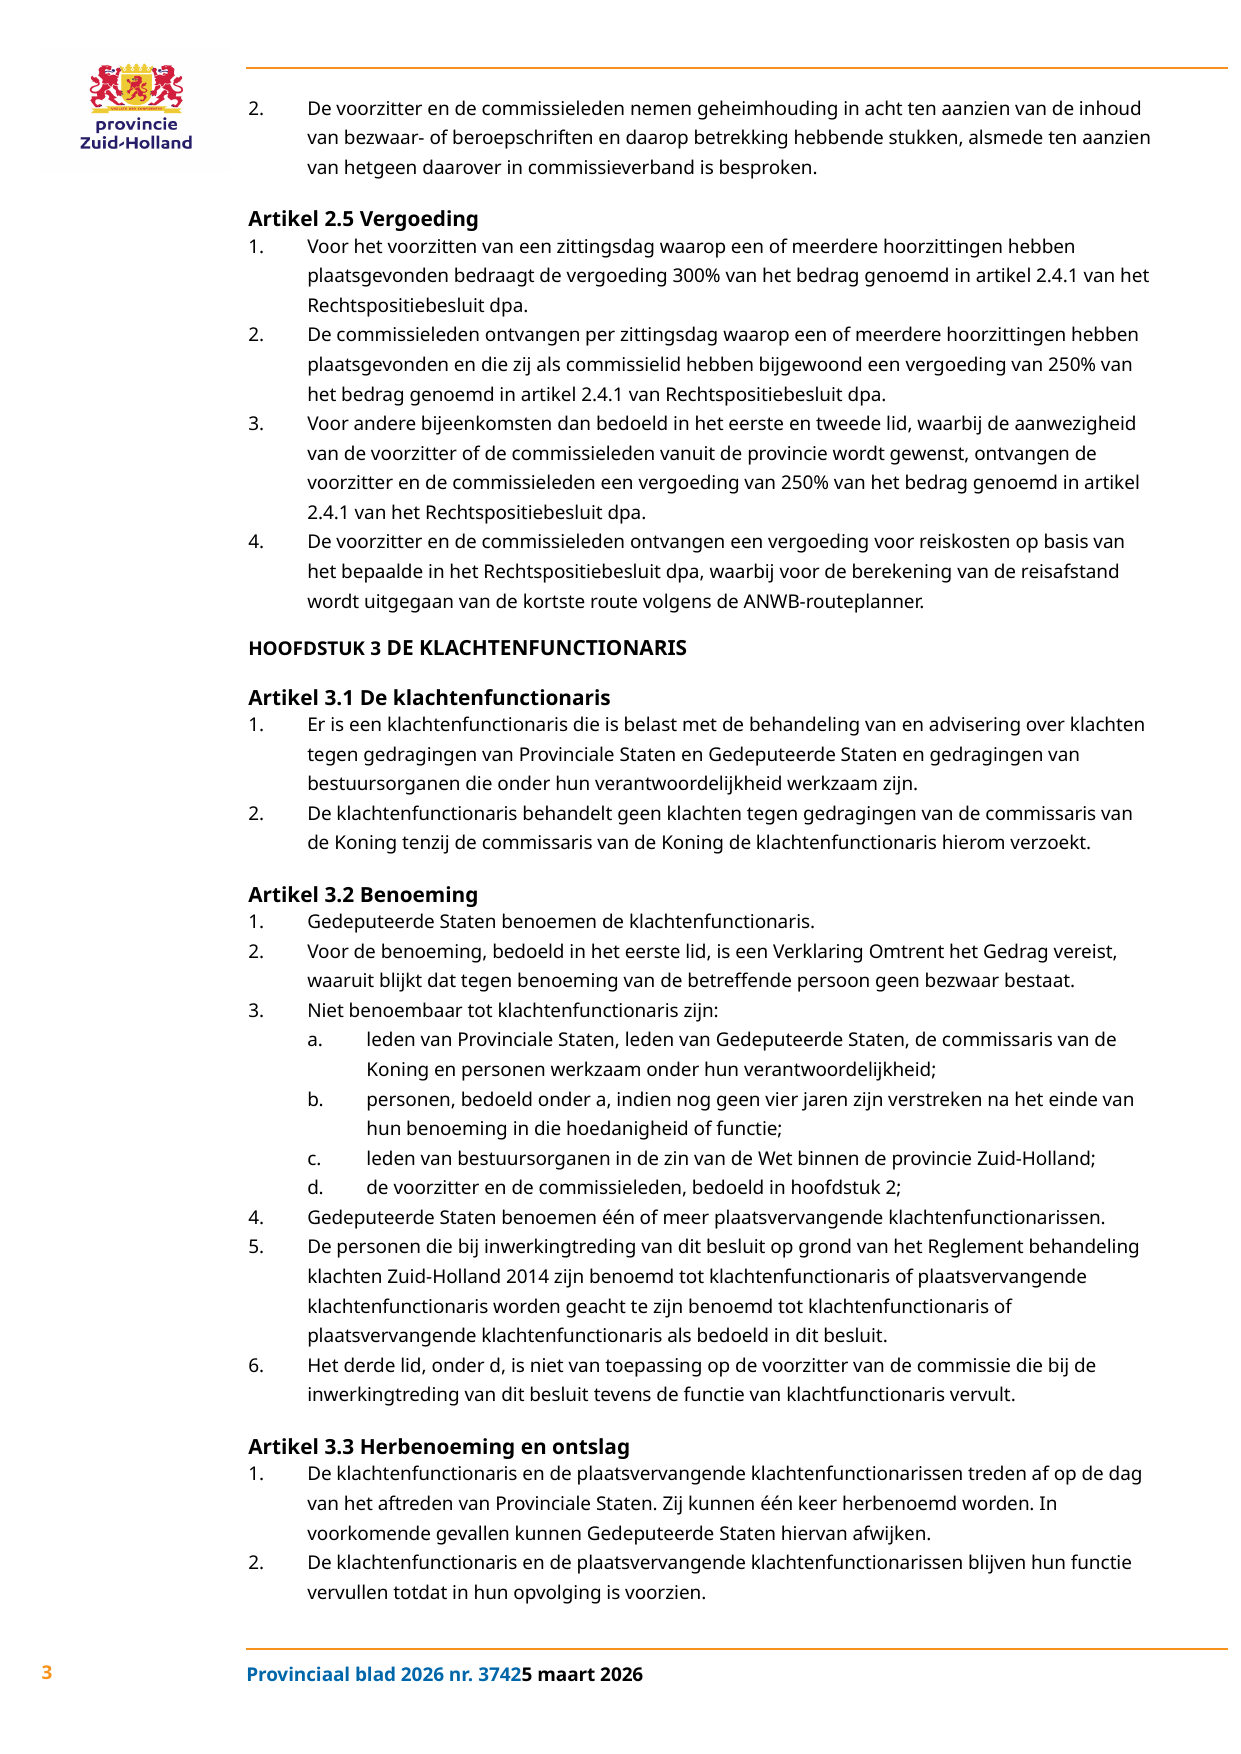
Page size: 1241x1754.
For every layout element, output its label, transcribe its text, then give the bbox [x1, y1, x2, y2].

list personen, bedoeld onder a, indien nog geen vier jaren zijn verstreken na het einde van hun benoeming in die hoedanigheid of functie; [307, 1086, 1152, 1141]
list Er is een klachtenfunctionaris die is belast met de behandeling van en advisering over klachten tegen gedragingen van Provinciale Staten en Gedeputeerde Staten en gedragingen van bestuursorganen die onder hun verantwoordelijkheid werkzaam zijn. [248, 711, 1152, 796]
text Artikel 3.1 De klachtenfunctionaris [248, 683, 1152, 711]
list Gedeputeerde Staten benoemen de klachtenfunctionaris. [248, 908, 1152, 934]
list De voorzitter en de commissieleden ontvangen een vergoeding voor reiskosten op basis van het bepaalde in het Rechtspositiebesluit dpa, waarbij voor de berekening van de reisafstand wordt uitgegaan van de kortste route volgens de ANWB-routeplanner. [248, 529, 1152, 613]
text Artikel 3.3 Herbenoeming en ontslag [248, 1432, 1152, 1461]
list De klachtenfunctionaris en de plaatsvervangende klachtenfunctionarissen blijven hun functie vervullen totdat in hun opvolging is voorzien. [248, 1549, 1152, 1604]
text HOOFDSTUK 3 DE KLACHTENFUNCTIONARIS [248, 633, 1152, 662]
text Artikel 3.2 Benoeming [248, 880, 1152, 908]
list Het derde lid, onder d, is niet van toepassing op de voorzitter van de commissie die bij de inwerkingtreding van dit besluit tevens de functie van klachtfunctionaris vervult. [248, 1352, 1152, 1407]
list De commissieleden ontvangen per zittingsdag waarop een of meerdere hoorzittingen hebben plaatsgevonden en die zij als commissielid hebben bijgewoond een vergoeding van 250% van het bedrag genoemd in artikel 2.4.1 van Rechtspositiebesluit dpa. [248, 322, 1152, 406]
list Voor het voorzitten van een zittingsdag waarop een of meerdere hoorzittingen hebben plaatsgevonden bedraagt de vergoeding 300% van het bedrag genoemd in artikel 2.4.1 van het Rechtspositiebesluit dpa. [248, 233, 1152, 318]
picture [41, 47, 231, 172]
list de voorzitter en de commissieleden, bedoeld in hoofdstuk 2; [307, 1174, 1152, 1200]
list leden van Provinciale Staten, leden van Gedeputeerde Staten, de commissaris van de Koning en personen werkzaam onder hun verantwoordelijkheid; [307, 1027, 1152, 1082]
list Gedeputeerde Staten benoemen één of meer plaatsvervangende klachtenfunctionarissen. [248, 1204, 1152, 1230]
text Artikel 2.5 Vergoeding [248, 204, 1152, 233]
list Voor de benoeming, bedoeld in het eerste lid, is een Verklaring Omtrent het Gedrag vereist, waaruit blijkt dat tegen benoeming van de betreffende persoon geen bezwaar bestaat. [248, 938, 1152, 993]
list De voorzitter en de commissieleden nemen geheimhouding in acht ten aanzien van de inhoud van bezwaar- of beroepschriften en daarop betrekking hebbende stukken, alsmede ten aanzien van hetgeen daarover in commissieverband is besproken. [248, 95, 1152, 180]
list De klachtenfunctionaris behandelt geen klachten tegen gedragingen van de commissaris van de Koning tenzij de commissaris van de Koning de klachtenfunctionaris hierom verzoekt. [248, 800, 1152, 855]
list Voor andere bijeenkomsten dan bedoeld in het eerste en tweede lid, waarbij de aanwezigheid van de voorzitter of de commissieleden vanuit de provincie wordt gewenst, ontvangen de voorzitter en de commissieleden een vergoeding van 250% van het bedrag genoemd in artikel 2.4.1 van het Rechtspositiebesluit dpa. [248, 410, 1152, 525]
list De klachtenfunctionaris en de plaatsvervangende klachtenfunctionarissen treden af op de dag van het aftreden van Provinciale Staten. Zij kunnen één keer herbenoemd worden. In voorkomende gevallen kunnen Gedeputeerde Staten hiervan afwijken. [248, 1461, 1152, 1545]
list leden van bestuursorganen in de zin van de Wet binnen de provincie Zuid-Holland; [307, 1145, 1152, 1171]
list De personen die bij inwerkingtreding van dit besluit op grond van het Reglement behandeling klachten Zuid-Holland 2014 zijn benoemd tot klachtenfunctionaris of plaatsvervangende klachtenfunctionaris worden geacht te zijn benoemd tot klachtenfunctionaris of plaatsvervangende klachtenfunctionaris als bedoeld in dit besluit. [248, 1234, 1152, 1348]
list Niet benoembaar tot klachtenfunctionaris zijn: [248, 997, 1152, 1023]
